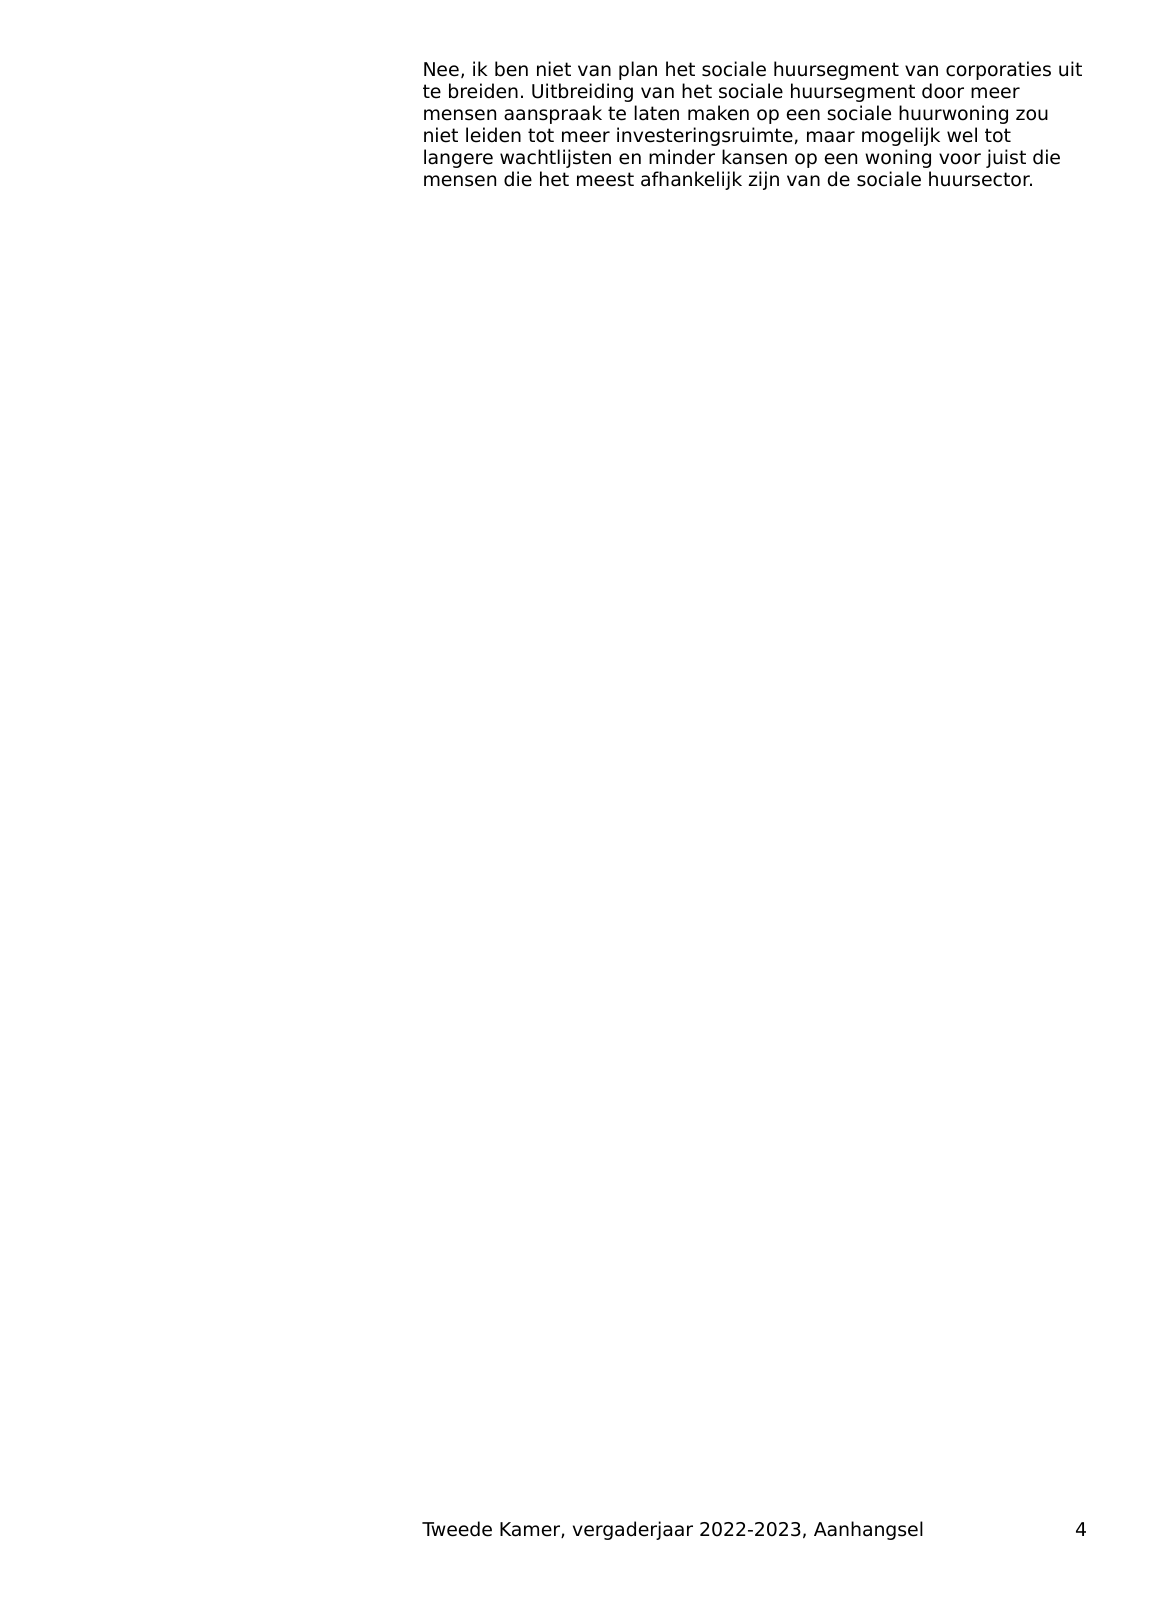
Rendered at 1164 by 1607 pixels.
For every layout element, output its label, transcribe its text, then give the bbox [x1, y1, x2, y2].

text Nee, ik ben niet van plan het sociale huursegment van corporaties uit te breiden. Uitbreiding van het sociale huursegment door meer mensen aanspraak te laten maken op een sociale huurwoning zou niet leiden tot meer investeringsruimte, maar mogelijk wel tot langere wachtlijsten en minder kansen op een woning voor juist die mensen die het meest afhankelijk zijn van de sociale huursector. [422, 59, 1087, 191]
